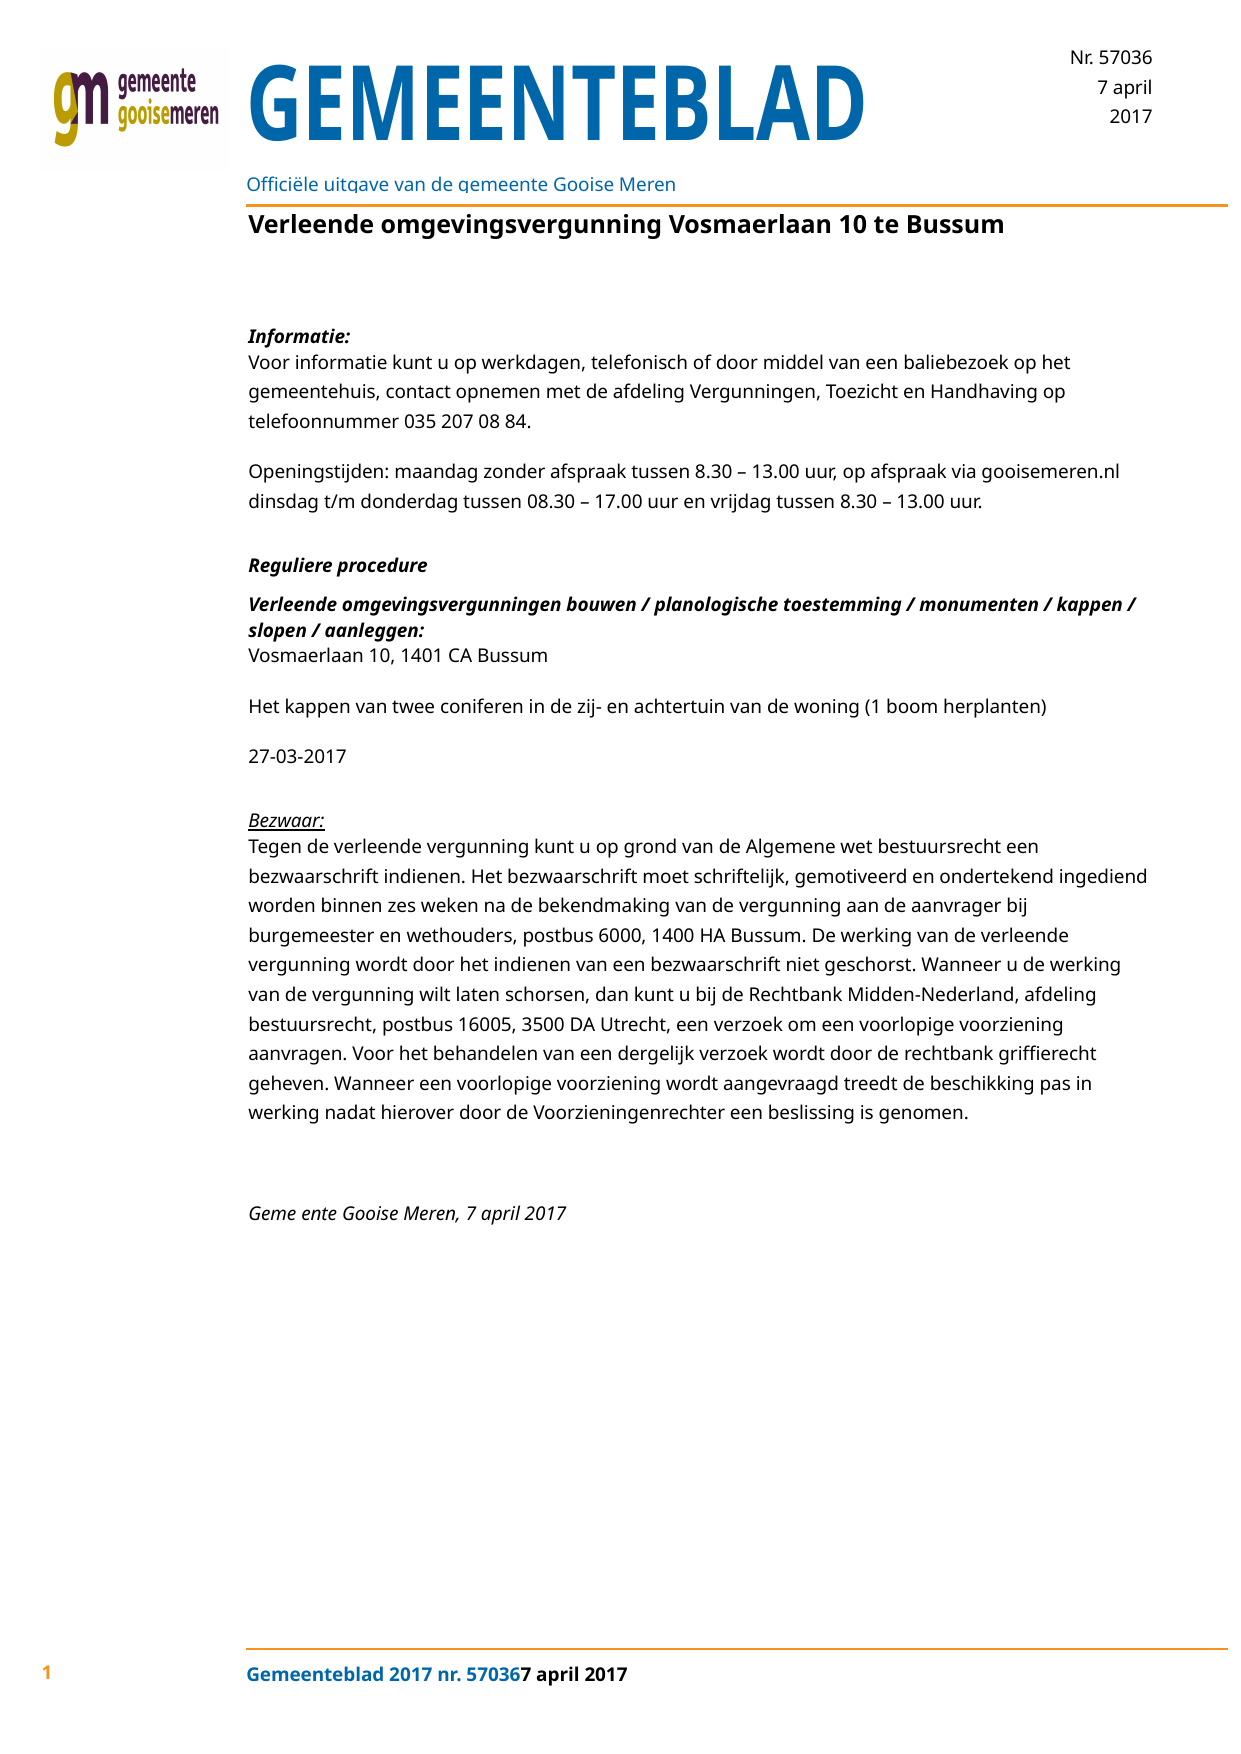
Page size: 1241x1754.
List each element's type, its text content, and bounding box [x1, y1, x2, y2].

text Reguliere procedure [248, 552, 1152, 578]
picture [41, 47, 231, 172]
text Voor informatie kunt u op werkdagen, telefonisch of door middel van een baliebezoek op het gemeentehuis, contact opnemen met de afdeling Vergunningen, Toezicht en Handhaving op telefoonnummer 035 207 08 84. [248, 349, 1152, 434]
text Verleende omgevingsvergunning Vosmaerlaan 10 te Bussum [248, 207, 1152, 241]
text Informatie: [248, 323, 1152, 349]
text Vosmaerlaan 10, 1401 CA Bussum [248, 643, 1152, 668]
text 27-03-2017 [248, 743, 1152, 769]
text Het kappen van twee coniferen in de zij- en achtertuin van de woning (1 boom herplanten) [248, 693, 1152, 719]
text Openingstijden: maandag zonder afspraak tussen 8.30 – 13.00 uur, op afspraak via gooisemeren.nl dinsdag t/m donderdag tussen 08.30 – 17.00 uur en vrijdag tussen 8.30 – 13.00 uur. [248, 458, 1152, 514]
text Geme ente Gooise Meren, 7 april 2017 [248, 1200, 1152, 1226]
text Bezwaar: [248, 807, 1152, 833]
text Verleende omgevingsvergunningen bouwen / planologische toestemming / monumenten / kappen / slopen / aanleggen: [248, 591, 1152, 643]
text Tegen de verleende vergunning kunt u op grond van de Algemene wet bestuursrecht een bezwaarschrift indienen. Het bezwaarschrift moet schriftelijk, gemotiveerd en ondertekend ingediend worden binnen zes weken na de bekendmaking van de vergunning aan de aanvrager bij burgemeester en wethouders, postbus 6000, 1400 HA Bussum. De werking van de verleende vergunning wordt door het indienen van een bezwaarschrift niet geschorst. Wanneer u de werking van de vergunning wilt laten schorsen, dan kunt u bij de Rechtbank Midden-Nederland, afdeling bestuursrecht, postbus 16005, 3500 DA Utrecht, een verzoek om een voorlopige voorziening aanvragen. Voor het behandelen van een dergelijk verzoek wordt door de rechtbank griffierecht geheven. Wanneer een voorlopige voorziening wordt aangevraagd treedt de beschikking pas in werking nadat hierover door de Voorzieningenrechter een beslissing is genomen. [248, 833, 1152, 1125]
